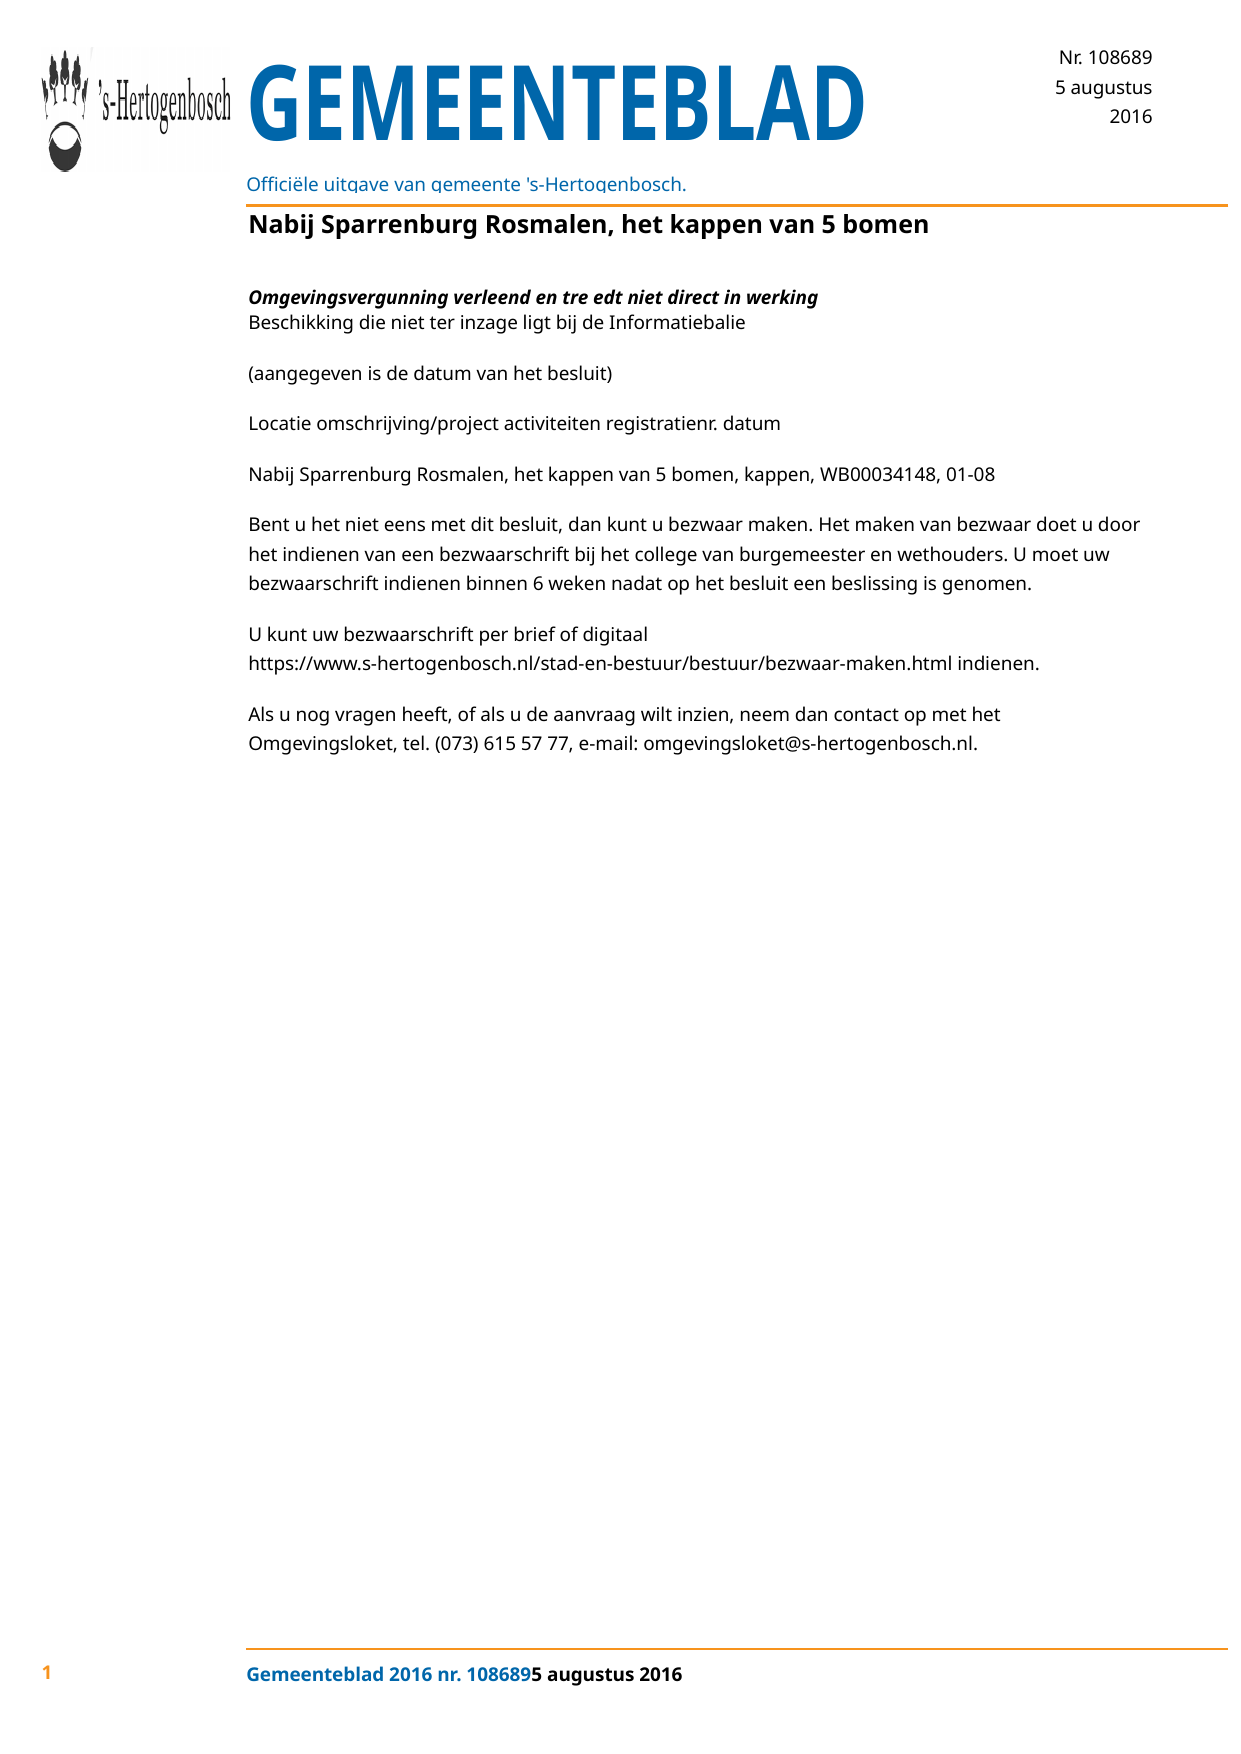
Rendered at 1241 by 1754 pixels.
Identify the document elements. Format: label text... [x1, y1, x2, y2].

text Als u nog vragen heeft, of als u de aanvraag wilt inzien, neem dan contact op met het Omgevingsloket, tel. (073) 615 57 77, e-mail: omgevingsloket@s-hertogenbosch.nl. [248, 701, 1152, 756]
text U kunt uw bezwaarschrift per brief of digitaal https://www.s-hertogenbosch.nl/stad-en-bestuur/bestuur/bezwaar-maken.html indienen. [248, 621, 1152, 676]
text Omgevingsvergunning verleend en tre edt niet direct in werking [248, 284, 1152, 309]
text Bent u het niet eens met dit besluit, dan kunt u bezwaar maken. Het maken van bezwaar doet u door het indienen van een bezwaarschrift bij het college van burgemeester en wethouders. U moet uw bezwaarschrift indienen binnen 6 weken nadat op het besluit een beslissing is genomen. [248, 511, 1152, 596]
text (aangegeven is de datum van het besluit) [248, 360, 1152, 386]
text Nabij Sparrenburg Rosmalen, het kappen van 5 bomen [248, 207, 1152, 241]
picture [41, 47, 231, 172]
text Nabij Sparrenburg Rosmalen, het kappen van 5 bomen, kappen, WB00034148, 01-08 [248, 461, 1152, 487]
text Locatie omschrijving/project activiteiten registratienr. datum [248, 410, 1152, 436]
text Beschikking die niet ter inzage ligt bij de Informatiebalie [248, 309, 1152, 335]
